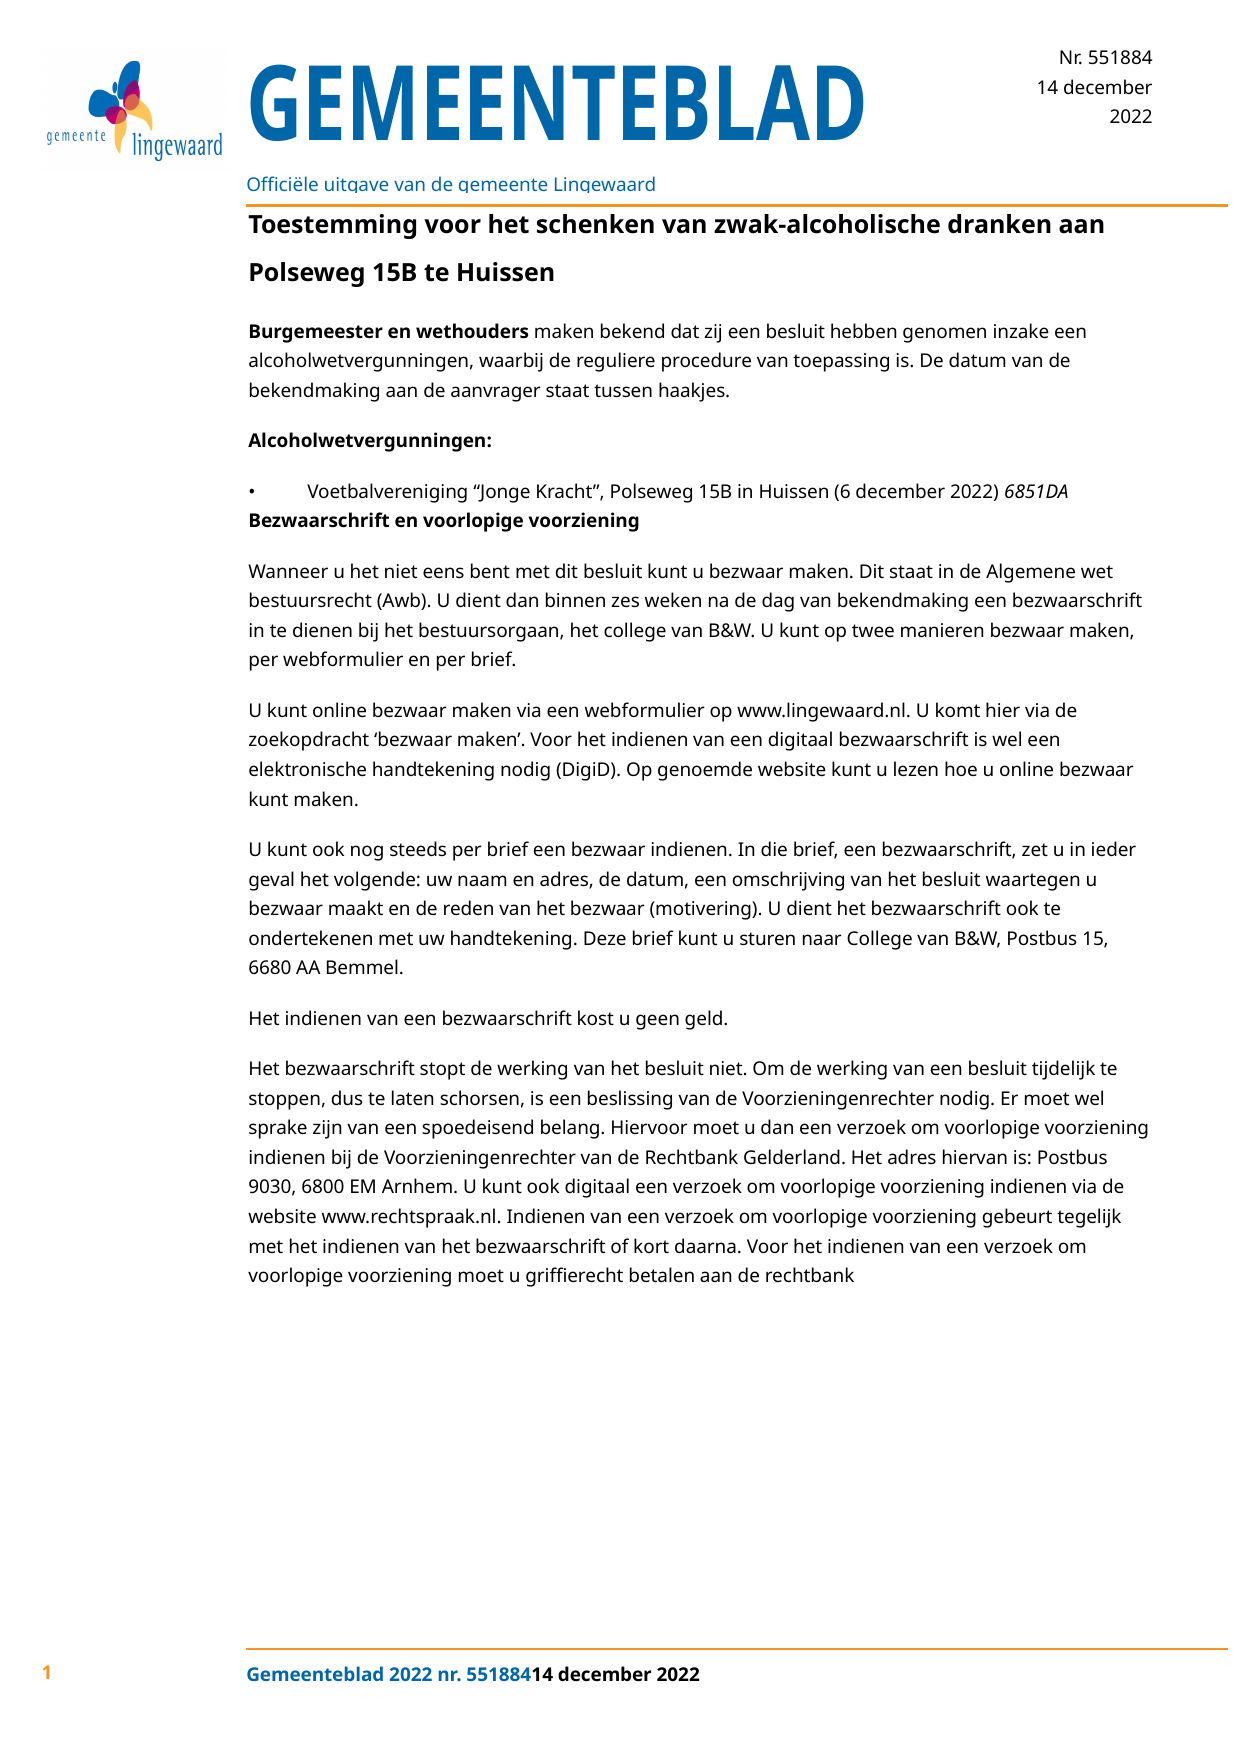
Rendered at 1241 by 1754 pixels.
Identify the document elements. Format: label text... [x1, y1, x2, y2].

list Voetbalvereniging “Jonge Kracht”, Polseweg 15B in Huissen (6 december 2022) 6851DA [248, 478, 1152, 504]
text Het bezwaarschrift stopt de werking van het besluit niet. Om de werking van een besluit tijdelijk te stoppen, dus te laten schorsen, is een beslissing van de Voorzieningenrechter nodig. Er moet wel sprake zijn van een spoedeisend belang. Hiervoor moet u dan een verzoek om voorlopige voorziening indienen bij de Voorzieningenrechter van de Rechtbank Gelderland. Het adres hiervan is: Postbus 9030, 6800 EM Arnhem. U kunt ook digitaal een verzoek om voorlopige voorziening indienen via de website www.rechtspraak.nl. Indienen van een verzoek om voorlopige voorziening gebeurt tegelijk met het indienen van het bezwaarschrift of kort daarna. Voor het indienen van een verzoek om voorlopige voorziening moet u griffierecht betalen aan de rechtbank [248, 1055, 1152, 1288]
text Toestemming voor het schenken van zwak-alcoholische dranken aan Polseweg 15B te Huissen [248, 207, 1152, 288]
text Burgemeester en wethouders maken bekend dat zij een besluit hebben genomen inzake een alcoholwetvergunningen, waarbij de reguliere procedure van toepassing is. De datum van de bekendmaking aan de aanvrager staat tussen haakjes. [248, 318, 1152, 403]
text Het indienen van een bezwaarschrift kost u geen geld. [248, 1005, 1152, 1031]
picture [41, 47, 231, 172]
text Wanneer u het niet eens bent met dit besluit kunt u bezwaar maken. Dit staat in de Algemene wet bestuursrecht (Awb). U dient dan binnen zes weken na de dag van bekendmaking een bezwaarschrift in te dienen bij het bestuursorgaan, het college van B&W. U kunt op twee manieren bezwaar maken, per webformulier en per brief. [248, 558, 1152, 672]
text Bezwaarschrift en voorlopige voorziening [248, 507, 1152, 533]
text U kunt ook nog steeds per brief een bezwaar indienen. In die brief, een bezwaarschrift, zet u in ieder geval het volgende: uw naam en adres, de datum, een omschrijving van het besluit waartegen u bezwaar maakt en de reden van het bezwaar (motivering). U dient het bezwaarschrift ook te ondertekenen met uw handtekening. Deze brief kunt u sturen naar College van B&W, Postbus 15, 6680 AA Bemmel. [248, 836, 1152, 980]
text Alcoholwetvergunningen: [248, 427, 1152, 453]
text U kunt online bezwaar maken via een webformulier op www.lingewaard.nl. U komt hier via de zoekopdracht ‘bezwaar maken’. Voor het indienen van een digitaal bezwaarschrift is wel een elektronische handtekening nodig (DigiD). Op genoemde website kunt u lezen hoe u online bezwaar kunt maken. [248, 697, 1152, 812]
